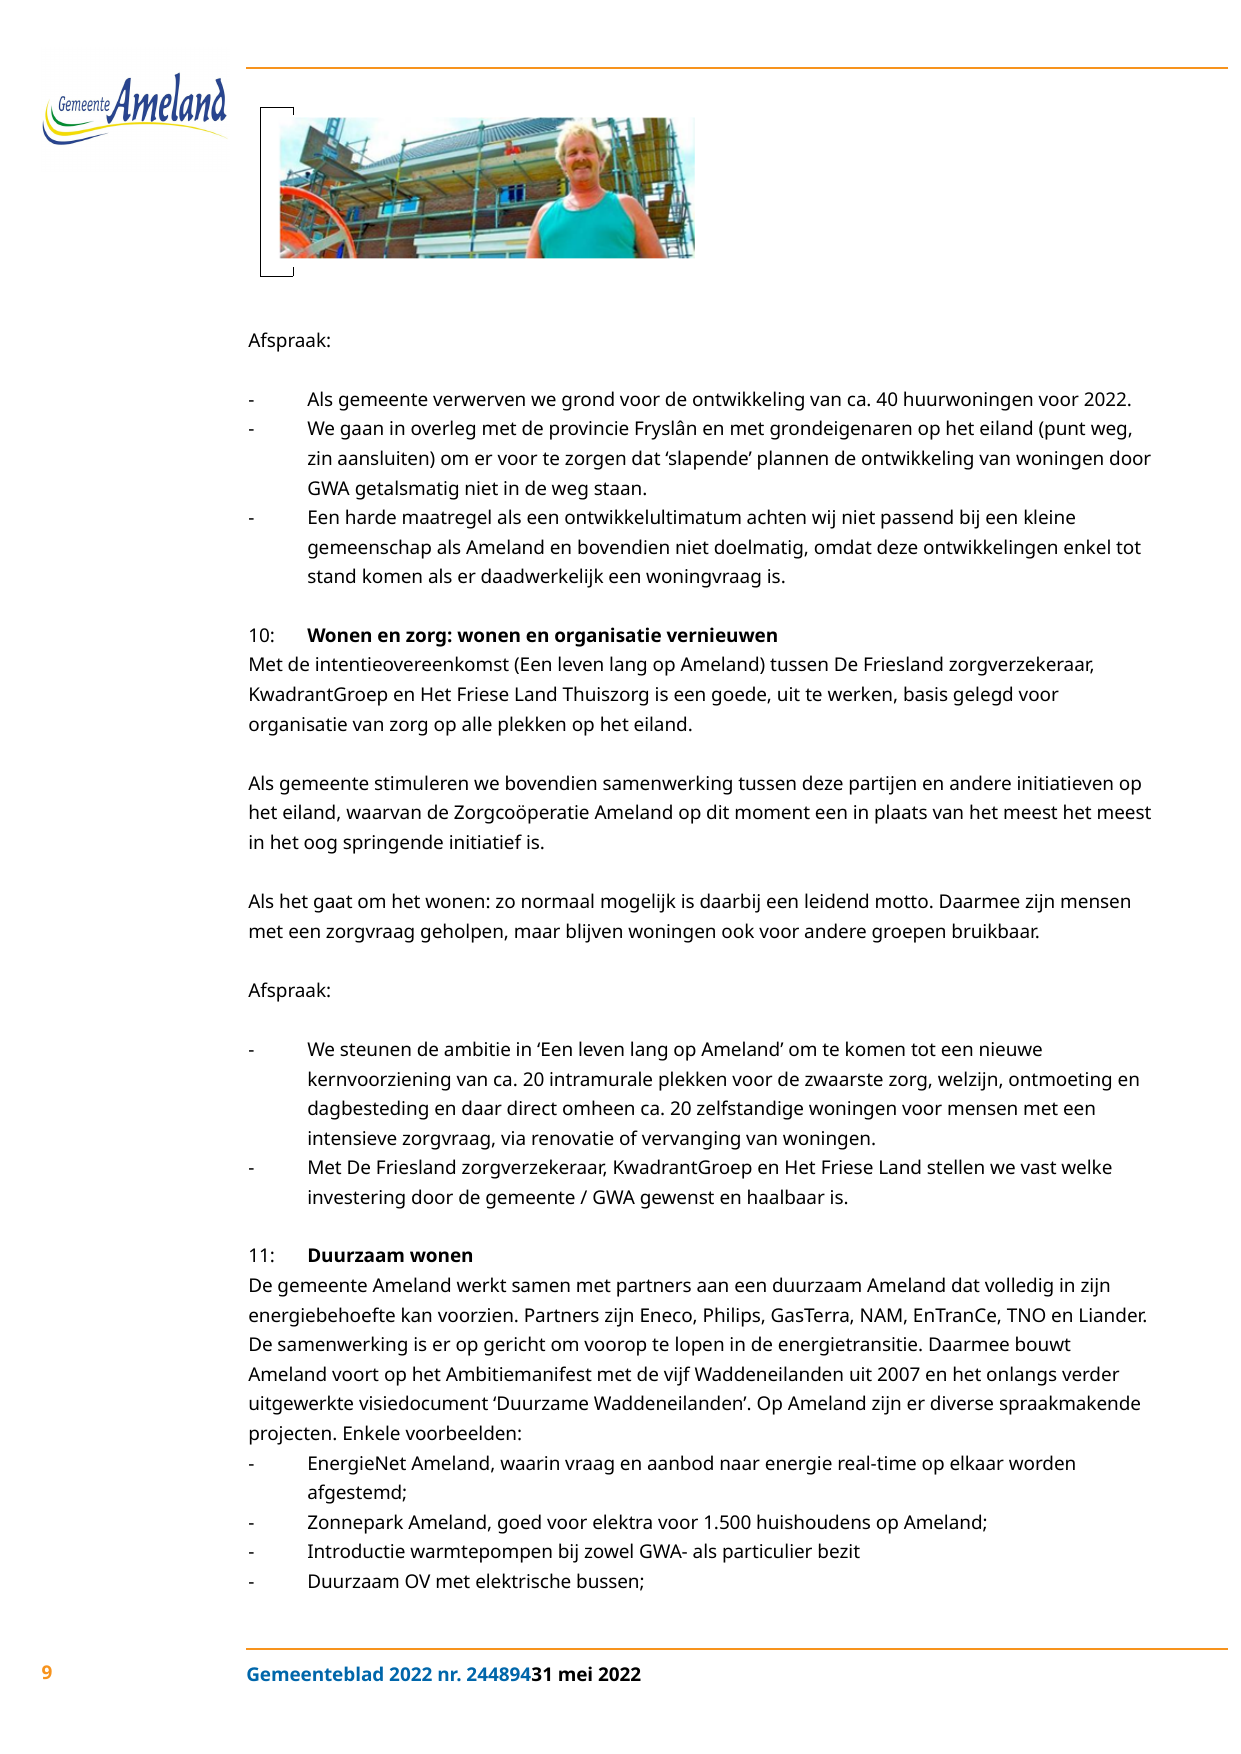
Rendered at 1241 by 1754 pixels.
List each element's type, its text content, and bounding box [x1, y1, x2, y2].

picture [41, 47, 231, 172]
list Introductie warmtepompen bij zowel GWA- als particulier bezit [248, 1538, 1152, 1564]
text Met de intentieovereenkomst (Een leven lang op Ameland) tussen De Friesland zorgverzekeraar, KwadrantGroep en Het Friese Land Thuiszorg is een goede, uit te werken, basis gelegd voor organisatie van zorg op alle plekken op het eiland. [248, 652, 1152, 736]
list Duurzaam OV met elektrische bussen; [248, 1568, 1152, 1594]
text Als gemeente stimuleren we bovendien samenwerking tussen deze partijen en andere initiatieven op het eiland, waarvan de Zorgcoöperatie Ameland op dit moment een in plaats van het meest het meest in het oog springende initiatief is. [248, 770, 1152, 855]
list Duurzaam wonen [248, 1243, 1152, 1268]
list EnergieNet Ameland, waarin vraag en aanbod naar energie real-time op elkaar worden afgestemd; [248, 1450, 1152, 1505]
table_header Afspraak: Als gemeente verwerven we grond voor de ontwikkeling van ca. 40 huurwoningen voor 2022. We gaan in overleg met de provincie Fryslân en met grondeigenaren op het eiland (punt weg, zin aansluiten) om er voor te zorgen dat ‘slapende’ plannen de ontwikkeling van woningen door GWA getalsmatig niet in de weg staan. Een harde maatregel als een ontwikkelultimatum achten wij niet passend bij een kleine gemeenschap als Ameland en bovendien niet doelmatig, omdat deze ontwikkelingen enkel tot stand komen als er daadwerkelijk een woningvraag is. [248, 327, 1152, 589]
text De gemeente Ameland werkt samen met partners aan een duurzaam Ameland dat volledig in zijn energiebehoefte kan voorzien. Partners zijn Eneco, Philips, GasTerra, NAM, EnTranCe, TNO en Liander. De samenwerking is er op gericht om voorop te lopen in de energietransitie. Daarmee bouwt Ameland voort op het Ambitiemanifest met de vijf Waddeneilanden uit 2007 en het onlangs verder uitgewerkte visiedocument ‘Duurzame Waddeneilanden’. Op Ameland zijn er diverse spraakmakende projecten. Enkele voorbeelden: [248, 1272, 1152, 1446]
table_header Afspraak: We steunen de ambitie in ‘Een leven lang op Ameland’ om te komen tot een nieuwe kernvoorziening van ca. 20 intramurale plekken voor de zwaarste zorg, welzijn, ontmoeting en dagbesteding en daar direct omheen ca. 20 zelfstandige woningen voor mensen met een intensieve zorgvraag, via renovatie of vervanging van woningen. Met De Friesland zorgverzekeraar, KwadrantGroep en Het Friese Land stellen we vast welke investering door de gemeente / GWA gewenst en haalbaar is. [248, 977, 1152, 1210]
text Als het gaat om het wonen: zo normaal mogelijk is daarbij een leidend motto. Daarmee zijn mensen met een zorgvraag geholpen, maar blijven woningen ook voor andere groepen bruikbaar. [248, 888, 1152, 943]
list Wonen en zorg: wonen en organisatie vernieuwen [248, 622, 1152, 648]
picture [268, 115, 712, 267]
list Zonnepark Ameland, goed voor elektra voor 1.500 huishoudens op Ameland; [248, 1509, 1152, 1535]
